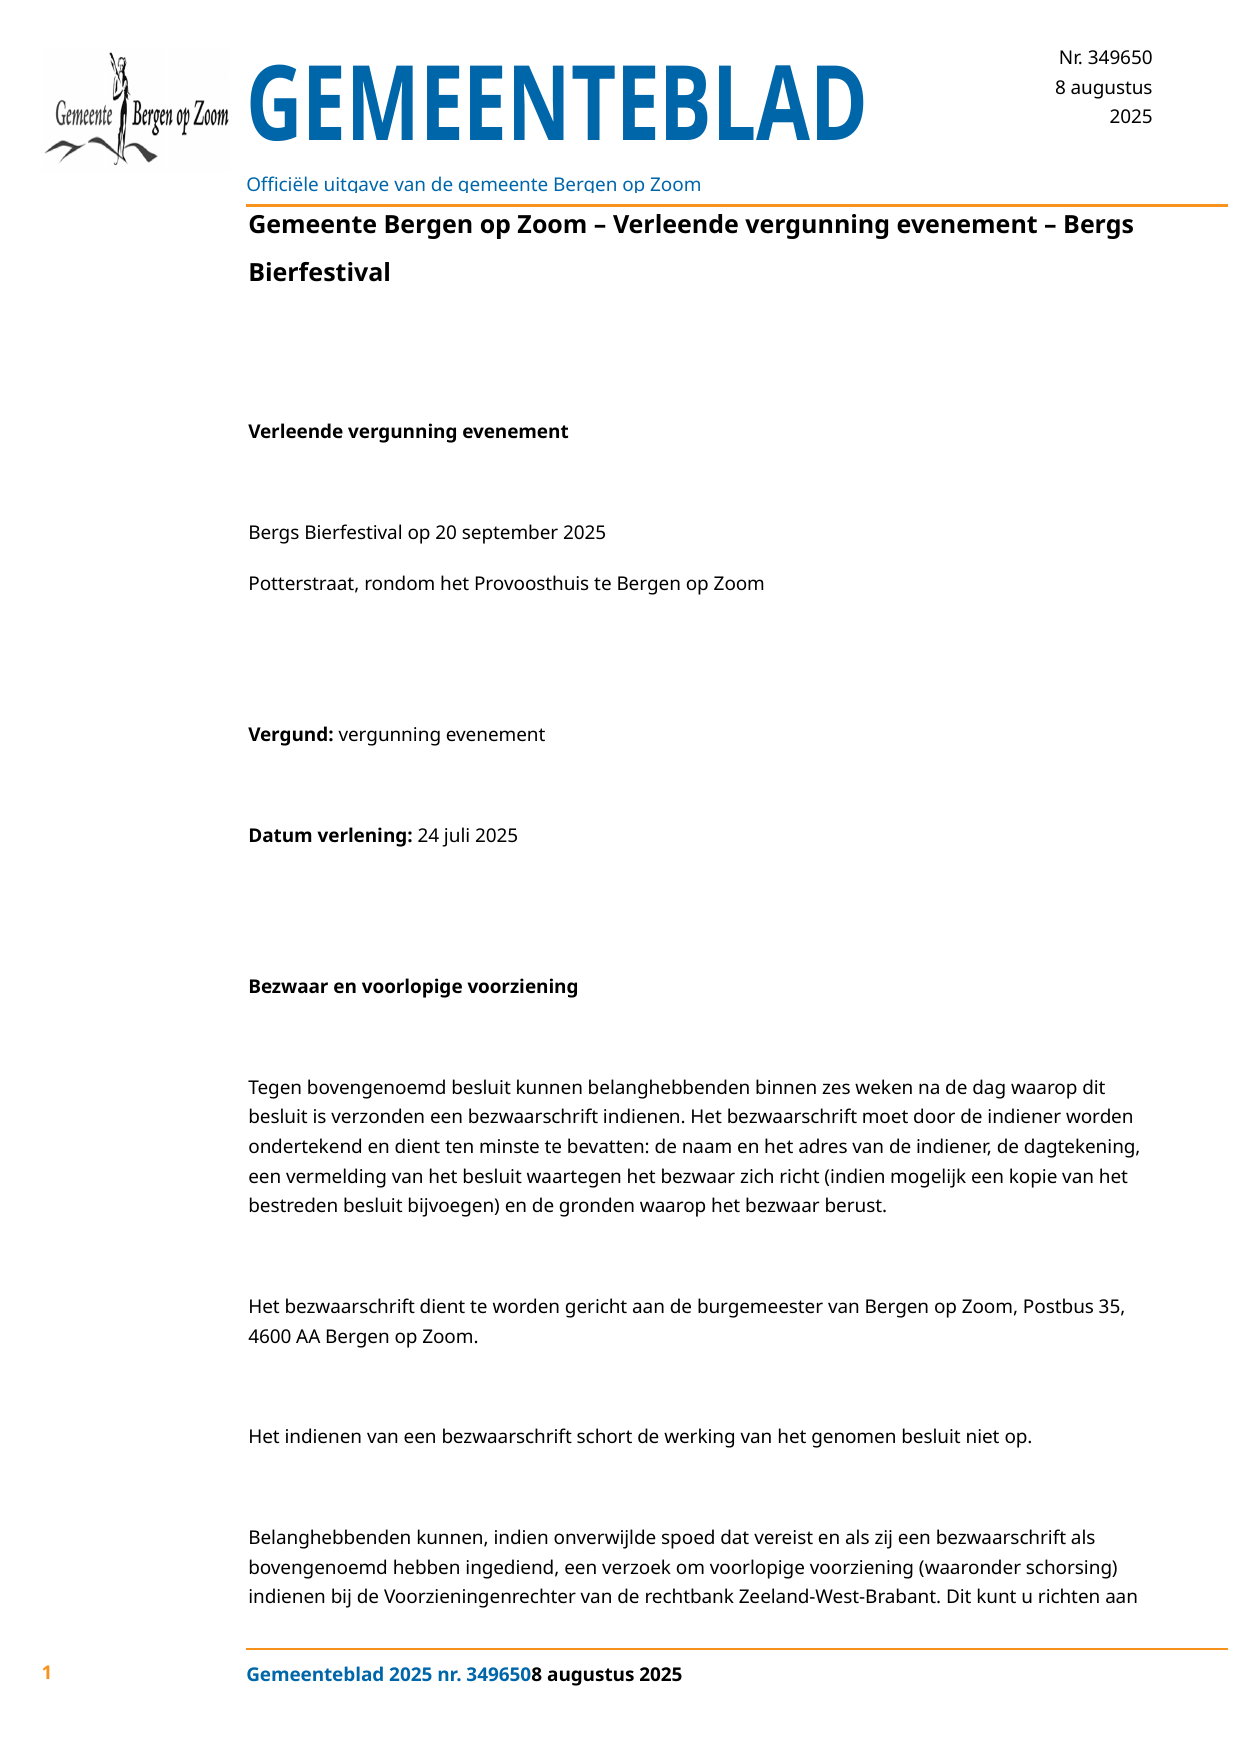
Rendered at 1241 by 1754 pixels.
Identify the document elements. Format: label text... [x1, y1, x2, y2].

text Potterstraat, rondom het Provoosthuis te Bergen op Zoom [248, 570, 1152, 596]
text Gemeente Bergen op Zoom – Verleende vergunning evenement – Bergs Bierfestival [248, 207, 1152, 288]
picture [41, 47, 231, 172]
text Belanghebbenden kunnen, indien onverwijlde spoed dat vereist en als zij een bezwaarschrift als bovengenoemd hebben ingediend, een verzoek om voorlopige voorziening (waaronder schorsing) indienen bij de Voorzieningenrechter van de rechtbank Zeeland-West-Brabant. Dit kunt u richten aan [248, 1524, 1152, 1609]
text Bergs Bierfestival op 20 september 2025 [248, 519, 1152, 545]
text Bezwaar en voorlopige voorziening [248, 973, 1152, 999]
text Tegen bovengenoemd besluit kunnen belanghebbenden binnen zes weken na de dag waarop dit besluit is verzonden een bezwaarschrift indienen. Het bezwaarschrift moet door de indiener worden ondertekend en dient ten minste te bevatten: de naam en het adres van de indiener, de dagtekening, een vermelding van het besluit waartegen het bezwaar zich richt (indien mogelijk een kopie van het bestreden besluit bijvoegen) en de gronden waarop het bezwaar berust. [248, 1074, 1152, 1218]
text Vergund: vergunning evenement [248, 721, 1152, 747]
text Verleende vergunning evenement [248, 419, 1152, 444]
text Het bezwaarschrift dient te worden gericht aan de burgemeester van Bergen op Zoom, Postbus 35, 4600 AA Bergen op Zoom. [248, 1293, 1152, 1349]
text Datum verlening: 24 juli 2025 [248, 822, 1152, 848]
text Het indienen van een bezwaarschrift schort de werking van het genomen besluit niet op. [248, 1424, 1152, 1449]
